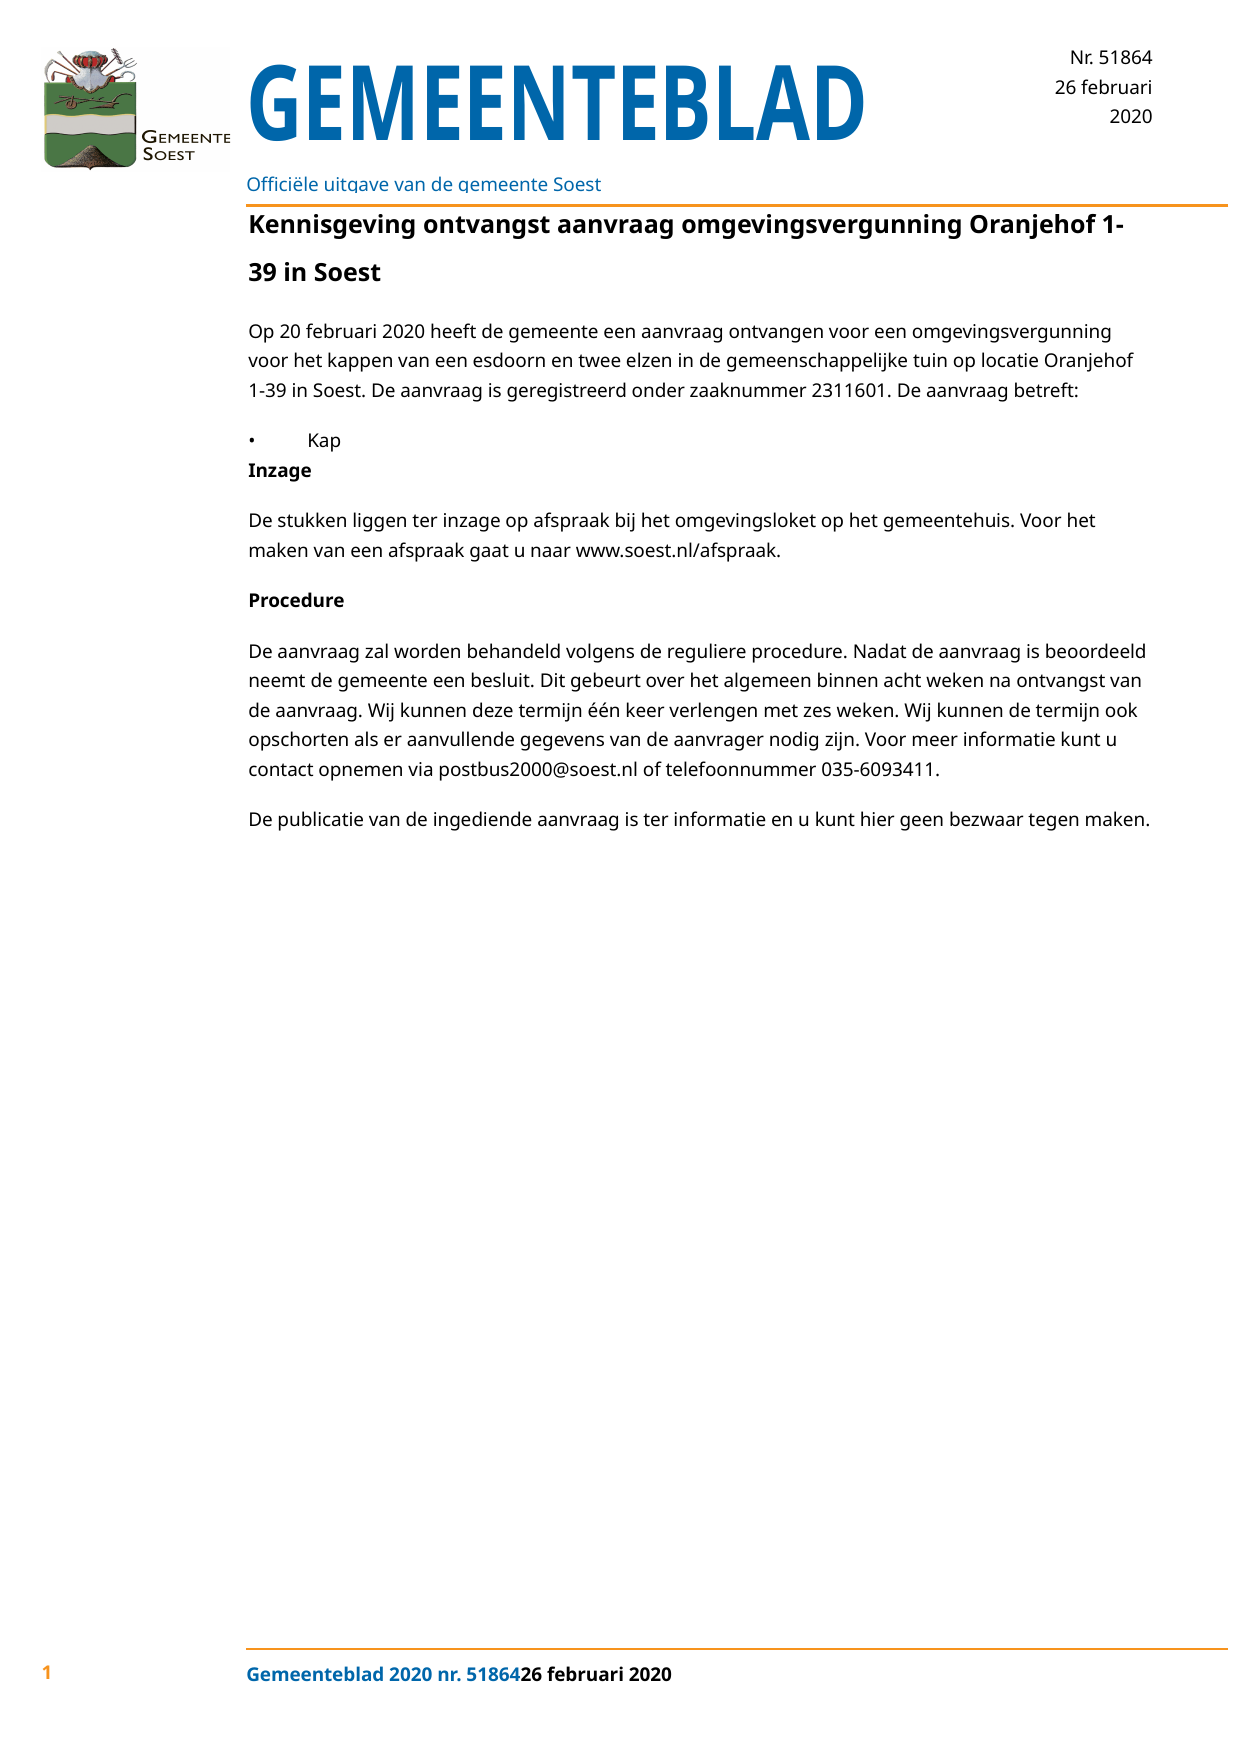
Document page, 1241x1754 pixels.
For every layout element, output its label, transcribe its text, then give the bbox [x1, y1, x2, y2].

text De aanvraag zal worden behandeld volgens de reguliere procedure. Nadat de aanvraag is beoordeeld neemt de gemeente een besluit. Dit gebeurt over het algemeen binnen acht weken na ontvangst van de aanvraag. Wij kunnen deze termijn één keer verlengen met zes weken. Wij kunnen de termijn ook opschorten als er aanvullende gegevens van de aanvrager nodig zijn. Voor meer informatie kunt u contact opnemen via postbus2000@soest.nl of telefoonnummer 035-6093411. [248, 638, 1152, 782]
text Procedure [248, 587, 1152, 613]
text De stukken liggen ter inzage op afspraak bij het omgevingsloket op het gemeentehuis. Voor het maken van een afspraak gaat u naar www.soest.nl/afspraak. [248, 507, 1152, 563]
text De publicatie van de ingediende aanvraag is ter informatie en u kunt hier geen bezwaar tegen maken. [248, 807, 1152, 832]
text Inzage [248, 457, 1152, 483]
list Kap [248, 427, 1152, 453]
text Op 20 februari 2020 heeft de gemeente een aanvraag ontvangen voor een omgevingsvergunning voor het kappen van een esdoorn en twee elzen in de gemeenschappelijke tuin op locatie Oranjehof 1-39 in Soest. De aanvraag is geregistreerd onder zaaknummer 2311601. De aanvraag betreft: [248, 318, 1152, 403]
picture [41, 47, 231, 172]
text Kennisgeving ontvangst aanvraag omgevingsvergunning Oranjehof 1-39 in Soest [248, 207, 1152, 288]
